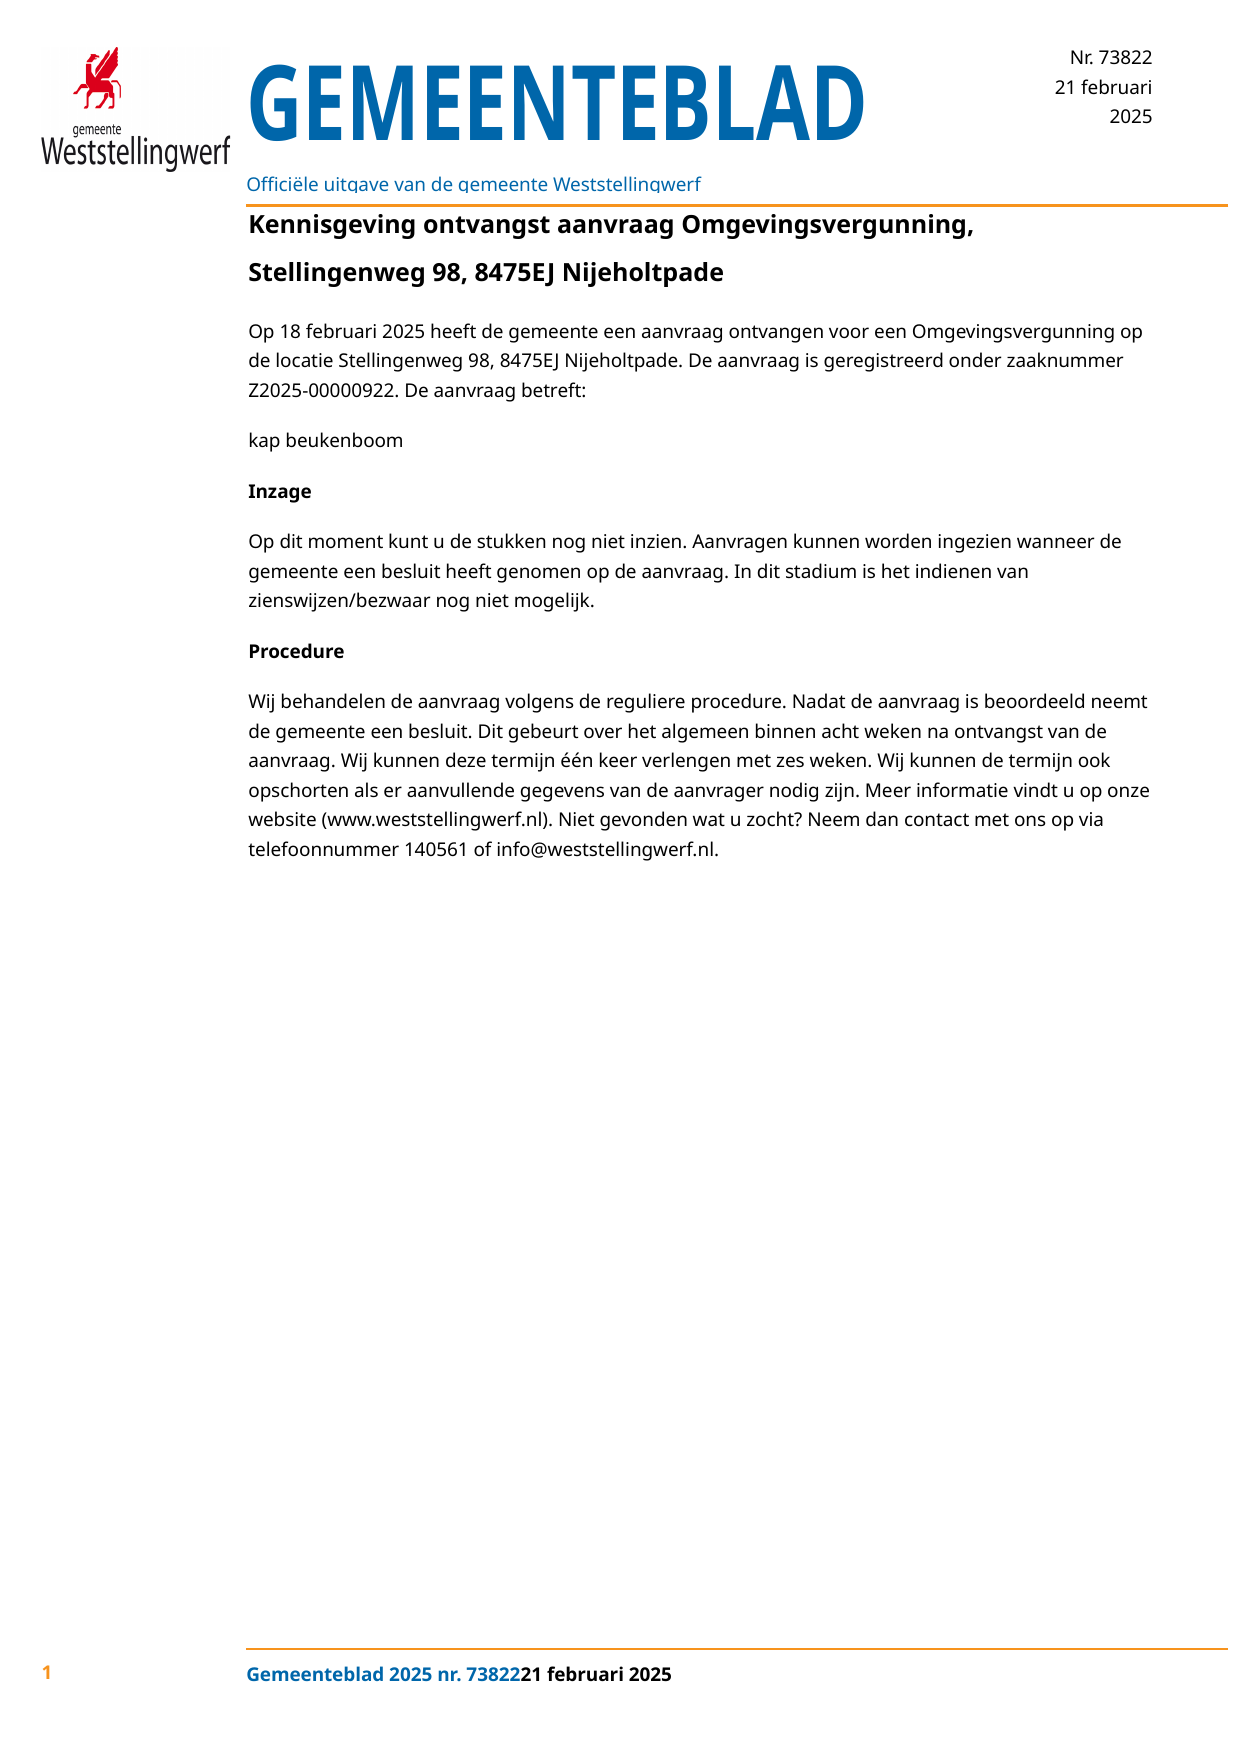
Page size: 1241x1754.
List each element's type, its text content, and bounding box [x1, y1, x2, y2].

text Op dit moment kunt u de stukken nog niet inzien. Aanvragen kunnen worden ingezien wanneer de gemeente een besluit heeft genomen op de aanvraag. In dit stadium is het indienen van zienswijzen/bezwaar nog niet mogelijk. [248, 528, 1152, 613]
text kap beukenboom [248, 427, 1152, 453]
text Kennisgeving ontvangst aanvraag Omgevingsvergunning, Stellingenweg 98, 8475EJ Nijeholtpade [248, 207, 1152, 288]
text Op 18 februari 2025 heeft de gemeente een aanvraag ontvangen voor een Omgevingsvergunning op de locatie Stellingenweg 98, 8475EJ Nijeholtpade. De aanvraag is geregistreerd onder zaaknummer Z2025-00000922. De aanvraag betreft: [248, 318, 1152, 403]
text Inzage [248, 478, 1152, 504]
text Procedure [248, 638, 1152, 664]
picture [41, 47, 231, 172]
text Wij behandelen de aanvraag volgens de reguliere procedure. Nadat de aanvraag is beoordeeld neemt de gemeente een besluit. Dit gebeurt over het algemeen binnen acht weken na ontvangst van de aanvraag. Wij kunnen deze termijn één keer verlengen met zes weken. Wij kunnen de termijn ook opschorten als er aanvullende gegevens van de aanvrager nodig zijn. Meer informatie vindt u op onze website (www.weststellingwerf.nl). Niet gevonden wat u zocht? Neem dan contact met ons op via telefoonnummer 140561 of info@weststellingwerf.nl. [248, 688, 1152, 862]
